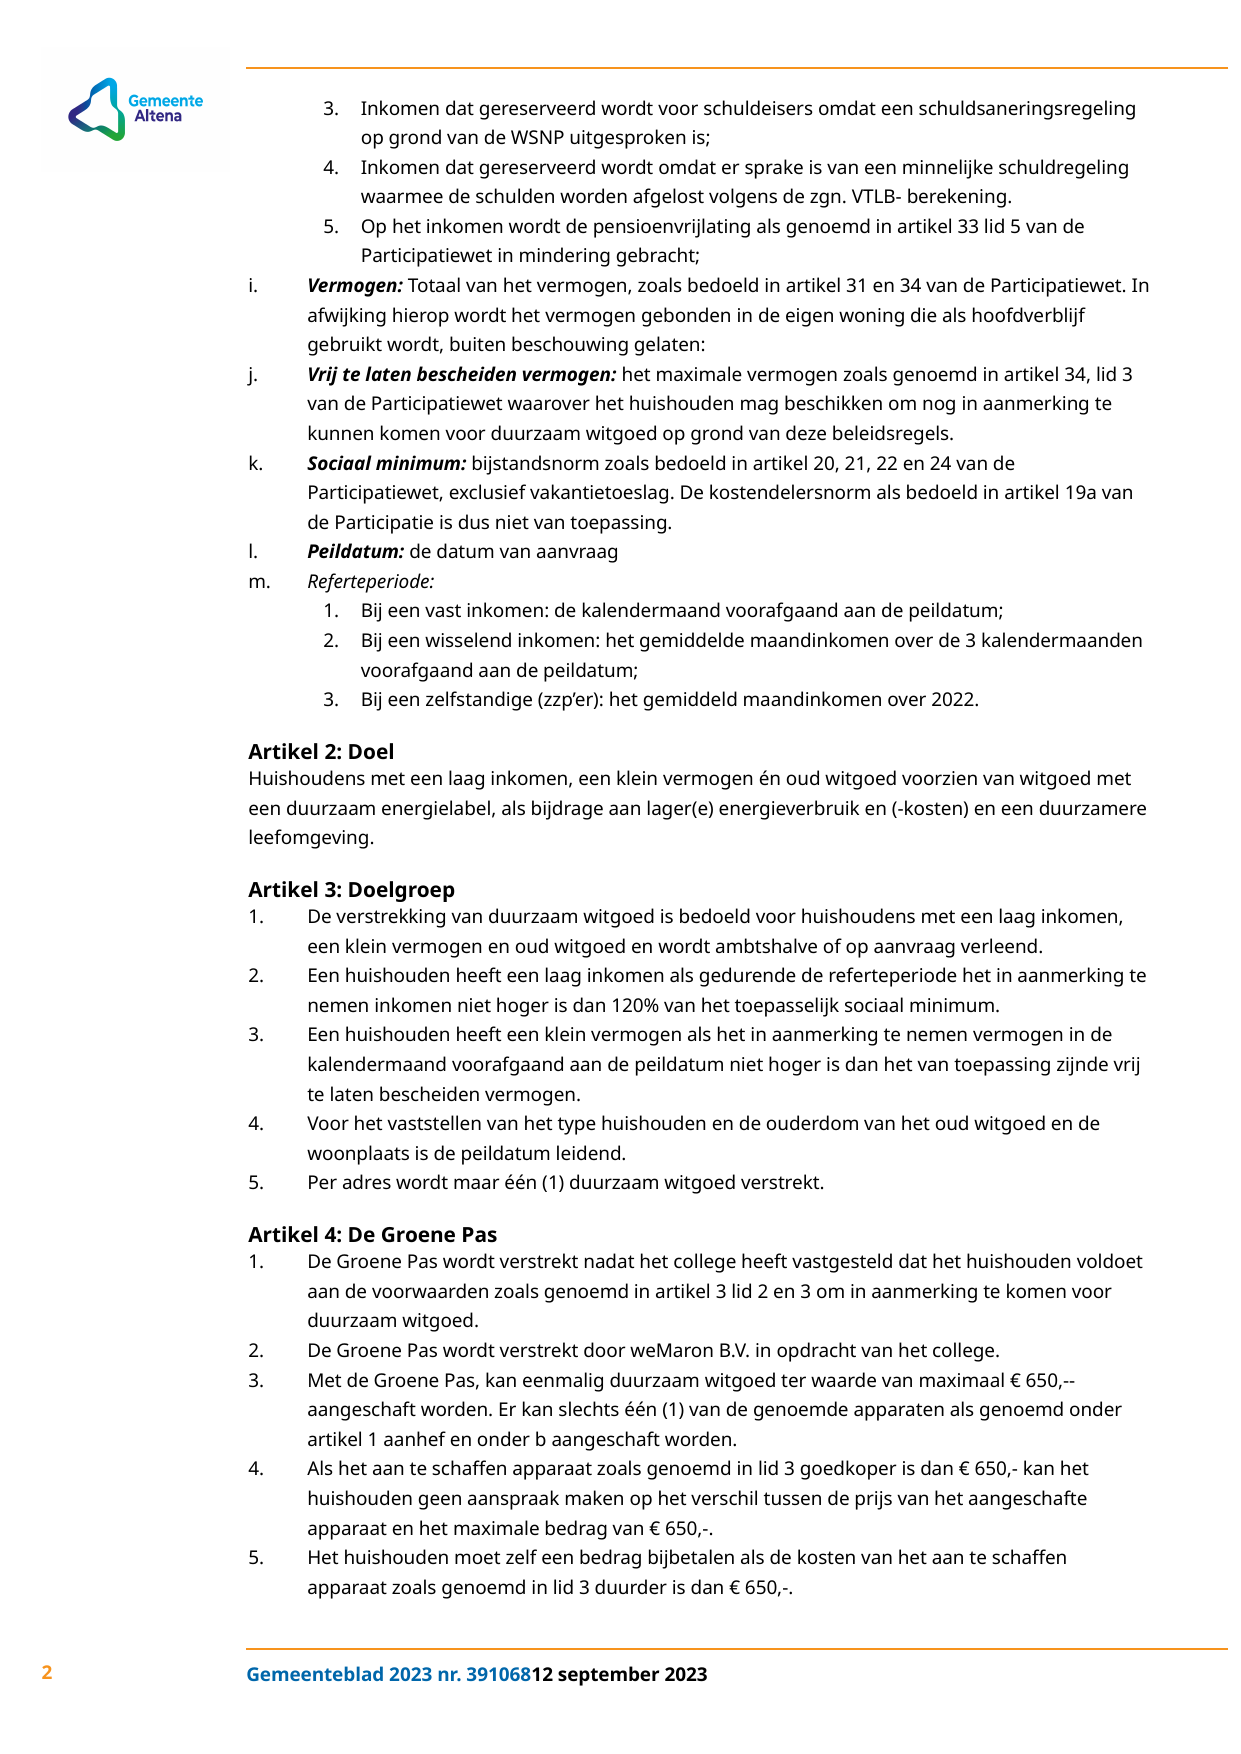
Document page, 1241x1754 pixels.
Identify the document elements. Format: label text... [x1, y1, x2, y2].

list Als het aan te schaffen apparaat zoals genoemd in lid 3 goedkoper is dan € 650,- kan het huishouden geen aanspraak maken op het verschil tussen de prijs van het aangeschafte apparaat en het maximale bedrag van € 650,-. [248, 1456, 1152, 1540]
text Artikel 3: Doelgroep [248, 875, 1152, 903]
list Inkomen dat gereserveerd wordt voor schuldeisers omdat een schuldsaneringsregeling op grond van de WSNP uitgesproken is; [323, 95, 1152, 150]
list De Groene Pas wordt verstrekt door weMaron B.V. in opdracht van het college. [248, 1337, 1152, 1363]
text Artikel 2: Doel [248, 737, 1152, 765]
text Artikel 4: De Groene Pas [248, 1220, 1152, 1248]
list Vermogen: Totaal van het vermogen, zoals bedoeld in artikel 31 en 34 van de Participatiewet. In afwijking hierop wordt het vermogen gebonden in de eigen woning die als hoofdverblijf gebruikt wordt, buiten beschouwing gelaten: [248, 272, 1152, 357]
list Een huishouden heeft een klein vermogen als het in aanmerking te nemen vermogen in de kalendermaand voorafgaand aan de peildatum niet hoger is dan het van toepassing zijnde vrij te laten bescheiden vermogen. [248, 1022, 1152, 1107]
list Het huishouden moet zelf een bedrag bijbetalen als de kosten van het aan te schaffen apparaat zoals genoemd in lid 3 duurder is dan € 650,-. [248, 1544, 1152, 1599]
list Referteperiode: [248, 568, 1152, 594]
list Voor het vaststellen van het type huishouden en de ouderdom van het oud witgoed en de woonplaats is de peildatum leidend. [248, 1110, 1152, 1166]
list De Groene Pas wordt verstrekt nadat het college heeft vastgesteld dat het huishouden voldoet aan de voorwaarden zoals genoemd in artikel 3 lid 2 en 3 om in aanmerking te komen voor duurzaam witgoed. [248, 1248, 1152, 1333]
text Huishoudens met een laag inkomen, een klein vermogen én oud witgoed voorzien van witgoed met een duurzaam energielabel, als bijdrage aan lager(e) energieverbruik en (-kosten) en een duurzamere leefomgeving. [248, 765, 1152, 850]
list Vrij te laten bescheiden vermogen: het maximale vermogen zoals genoemd in artikel 34, lid 3 van de Participatiewet waarover het huishouden mag beschikken om nog in aanmerking te kunnen komen voor duurzaam witgoed op grond van deze beleidsregels. [248, 361, 1152, 446]
list De verstrekking van duurzaam witgoed is bedoeld voor huishoudens met een laag inkomen, een klein vermogen en oud witgoed en wordt ambtshalve of op aanvraag verleend. [248, 903, 1152, 959]
list Per adres wordt maar één (1) duurzaam witgoed verstrekt. [248, 1169, 1152, 1195]
list Op het inkomen wordt de pensioenvrijlating als genoemd in artikel 33 lid 5 van de Participatiewet in mindering gebracht; [323, 213, 1152, 268]
list Met de Groene Pas, kan eenmalig duurzaam witgoed ter waarde van maximaal € 650,-- aangeschaft worden. Er kan slechts één (1) van de genoemde apparaten als genoemd onder artikel 1 aanhef en onder b aangeschaft worden. [248, 1367, 1152, 1452]
list Peildatum: de datum van aanvraag [248, 538, 1152, 564]
list Inkomen dat gereserveerd wordt omdat er sprake is van een minnelijke schuldregeling waarmee de schulden worden afgelost volgens de zgn. VTLB- berekening. [323, 154, 1152, 209]
list Sociaal minimum: bijstandsnorm zoals bedoeld in artikel 20, 21, 22 en 24 van de Participatiewet, exclusief vakantietoeslag. De kostendelersnorm als bedoeld in artikel 19a van de Participatie is dus niet van toepassing. [248, 450, 1152, 535]
picture [41, 47, 231, 172]
list Bij een vast inkomen: de kalendermaand voorafgaand aan de peildatum; [323, 598, 1152, 623]
list Een huishouden heeft een laag inkomen als gedurende de referteperiode het in aanmerking te nemen inkomen niet hoger is dan 120% van het toepasselijk sociaal minimum. [248, 962, 1152, 1018]
list Bij een zelfstandige (zzp’er): het gemiddeld maandinkomen over 2022. [323, 686, 1152, 712]
list Bij een wisselend inkomen: het gemiddelde maandinkomen over de 3 kalendermaanden voorafgaand aan de peildatum; [323, 627, 1152, 683]
